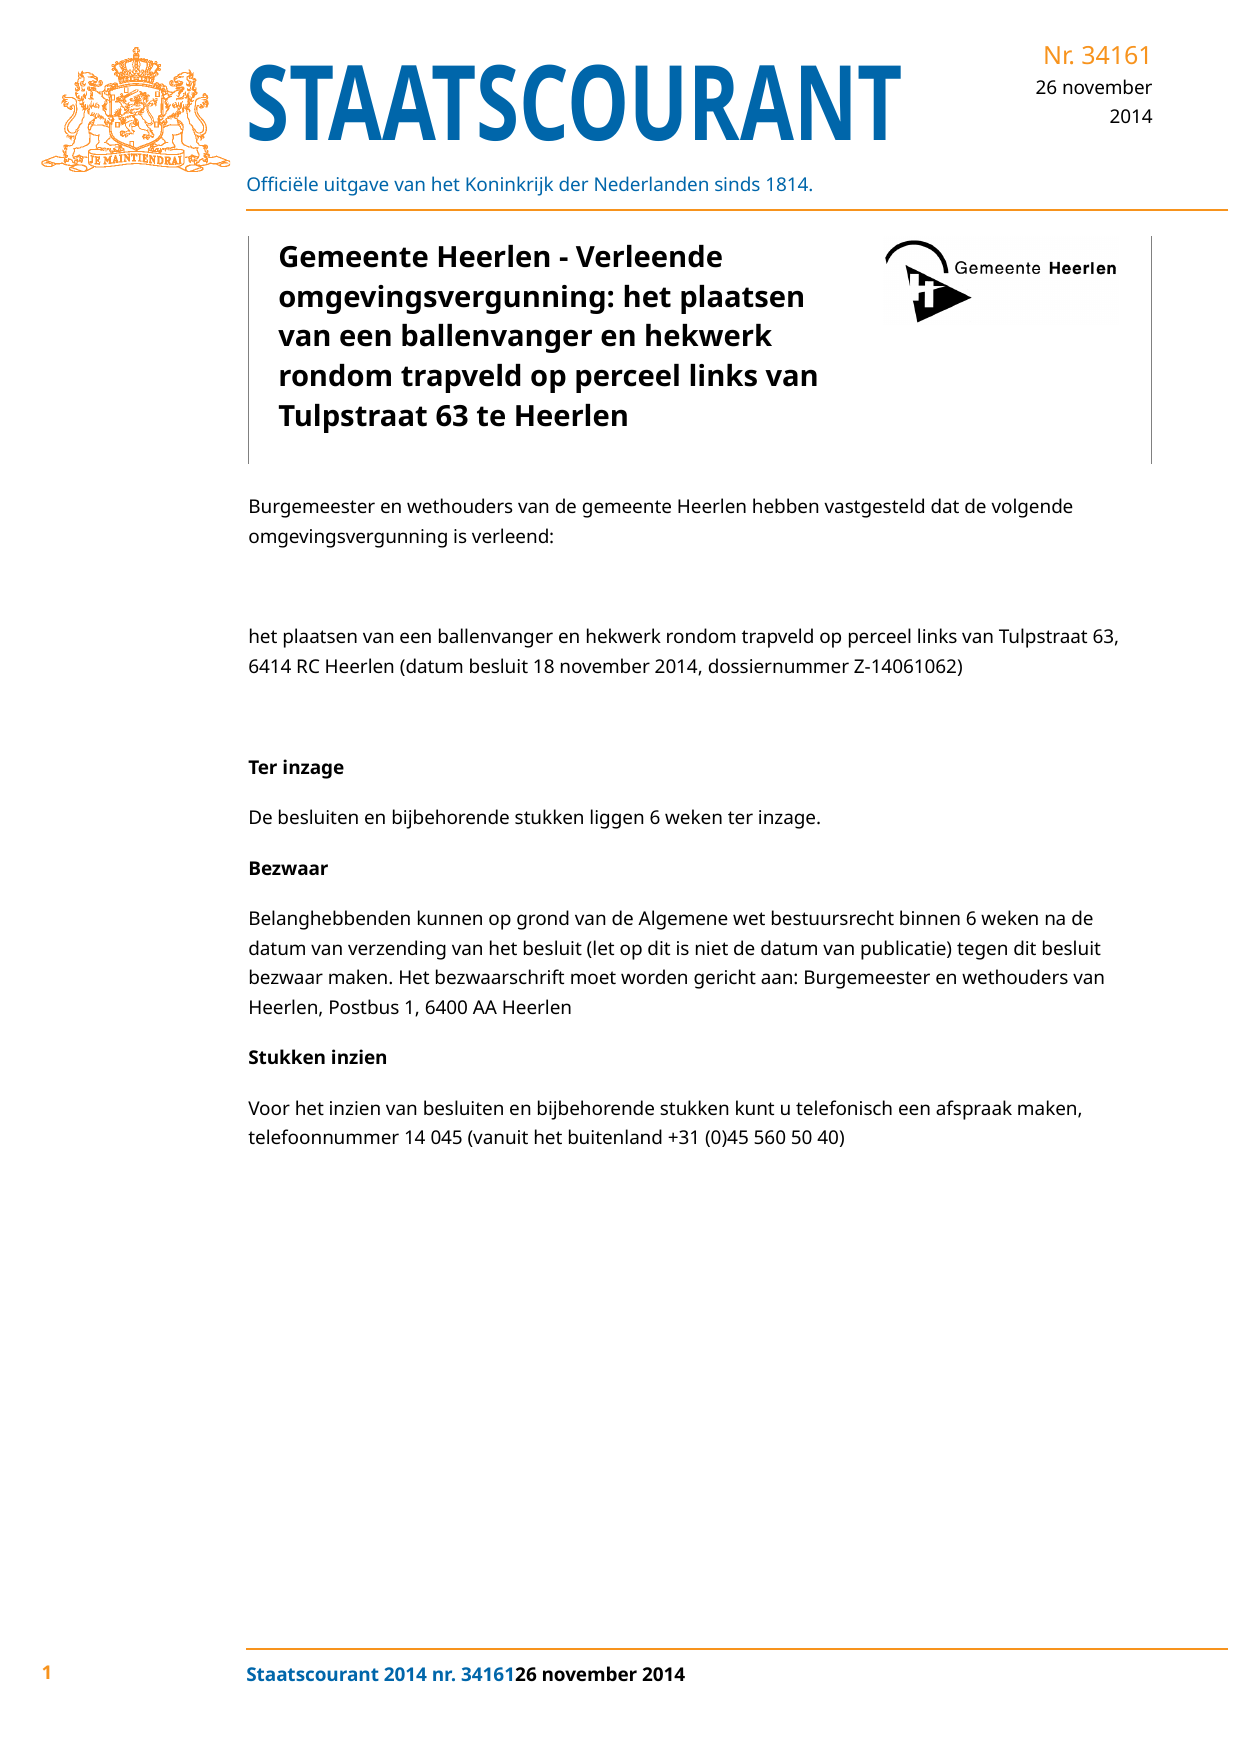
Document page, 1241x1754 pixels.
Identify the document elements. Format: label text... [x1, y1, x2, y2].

text Stukken inzien [248, 1044, 1152, 1070]
text Belanghebbenden kunnen op grond van de Algemene wet bestuursrecht binnen 6 weken na de datum van verzending van het besluit (let op dit is niet de datum van publicatie) tegen dit besluit bezwaar maken. Het bezwaarschrift moet worden gericht aan: Burgemeester en wethouders van Heerlen, Postbus 1, 6400 AA Heerlen [248, 905, 1152, 1020]
text Ter inzage [248, 754, 1152, 780]
text Bezwaar [248, 855, 1152, 881]
text Burgemeester en wethouders van de gemeente Heerlen hebben vastgesteld dat de volgende omgevingsvergunning is verleend: [248, 493, 1152, 549]
text Voor het inzien van besluiten en bijbehorende stukken kunt u telefonisch een afspraak maken, telefoonnummer 14 045 (vanuit het buitenland +31 (0)45 560 50 40) [248, 1095, 1152, 1150]
table_header Gemeente Heerlen - Verleende omgevingsvergunning: het plaatsen van een ballenvanger en hekwerk rondom trapveld op perceel links van Tulpstraat 63 te Heerlen [249, 236, 850, 464]
picture [41, 47, 231, 172]
text het plaatsen van een ballenvanger en hekwerk rondom trapveld op perceel links van Tulpstraat 63, 6414 RC Heerlen (datum besluit 18 november 2014, dossiernummer Z-14061062) [248, 624, 1152, 679]
text De besluiten en bijbehorende stukken liggen 6 weken ter inzage. [248, 804, 1152, 830]
table_header [850, 236, 1151, 464]
picture [882, 236, 1119, 325]
